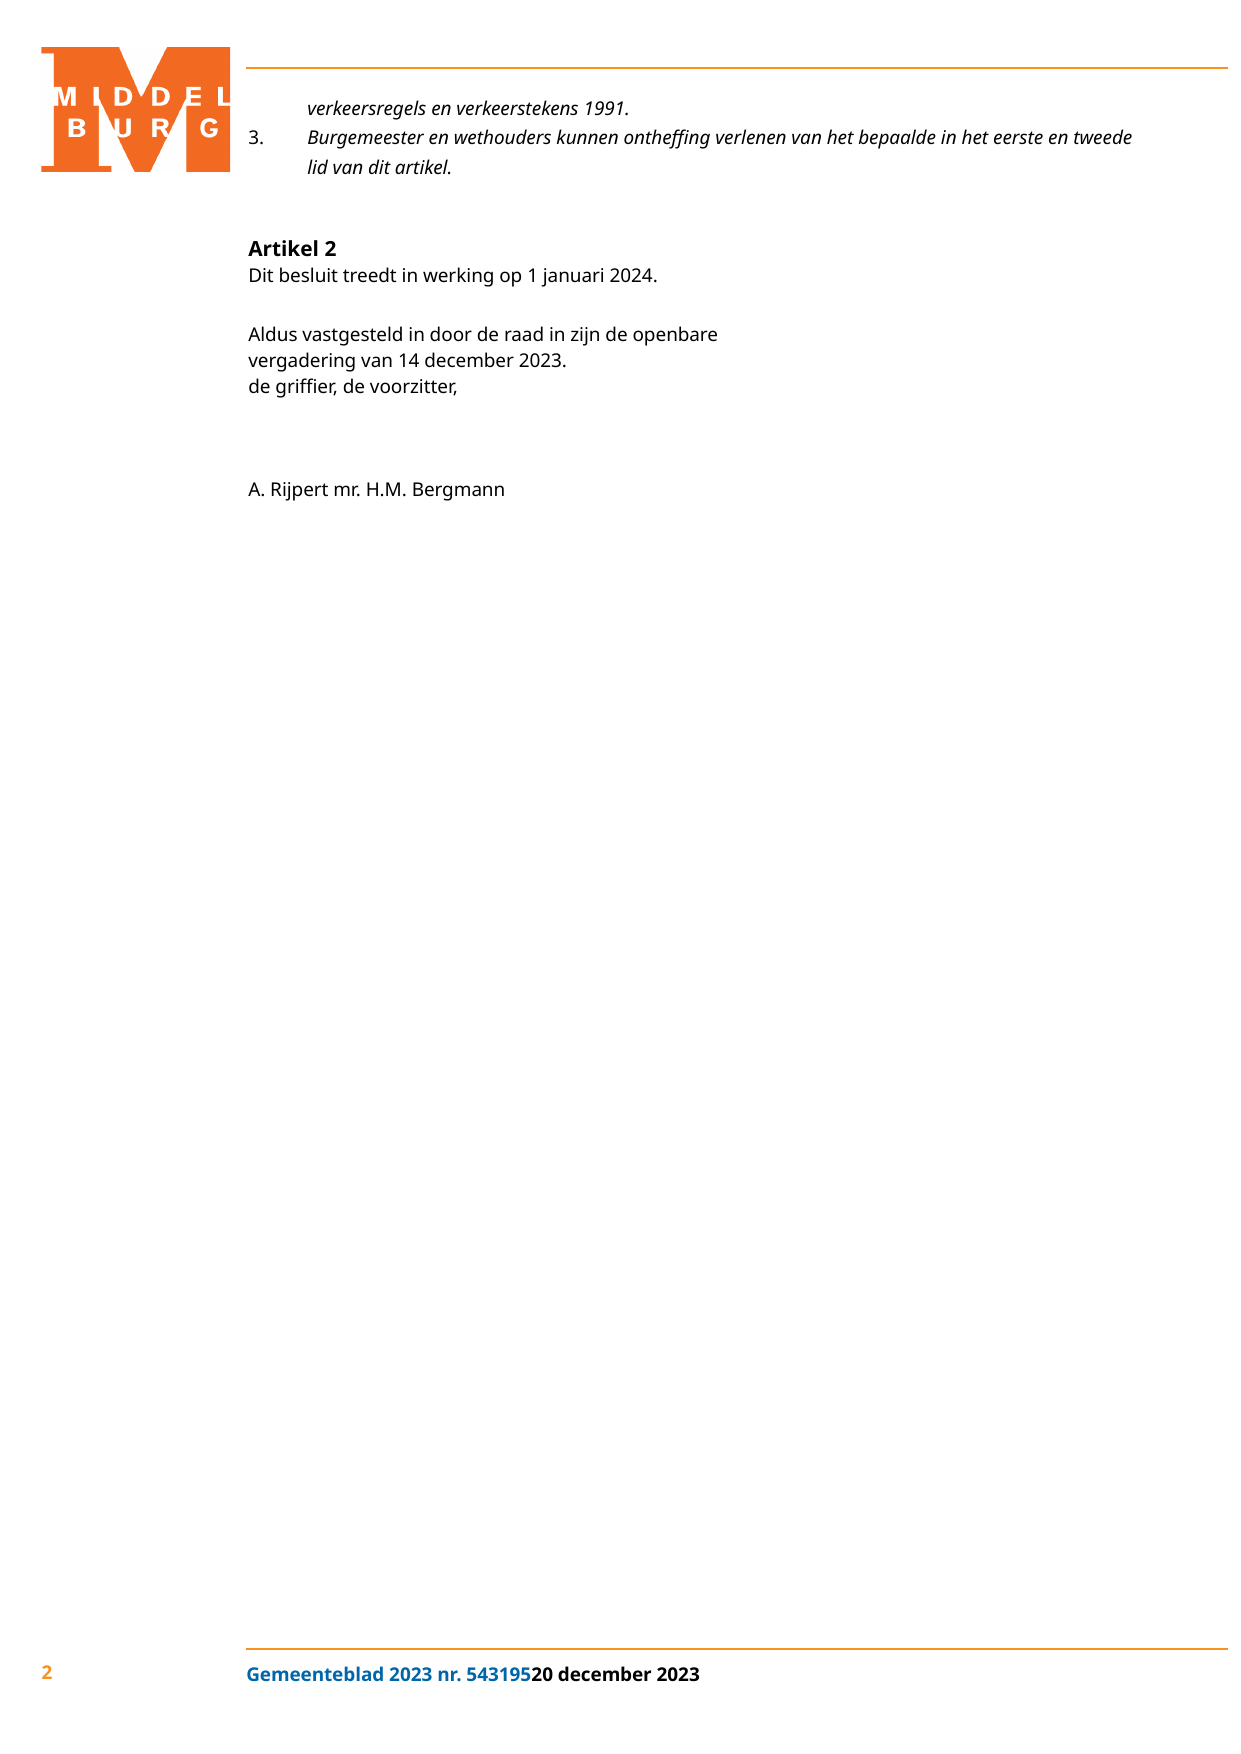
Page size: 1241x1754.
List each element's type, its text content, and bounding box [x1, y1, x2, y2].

text vergadering van 14 december 2023. [248, 347, 1152, 373]
list verkeersregels en verkeerstekens 1991. [248, 95, 1152, 121]
text A. Rijpert mr. H.M. Bergmann [248, 476, 1152, 502]
text Dit besluit treedt in werking op 1 januari 2024. [248, 262, 1152, 288]
text de griffier, de voorzitter, [248, 373, 1152, 399]
text Artikel 2 [248, 234, 1152, 262]
text Aldus vastgesteld in door de raad in zijn de openbare [248, 322, 1152, 347]
picture [41, 47, 231, 172]
list Burgemeester en wethouders kunnen ontheffing verlenen van het bepaalde in het eerste en tweede lid van dit artikel. [248, 124, 1152, 180]
